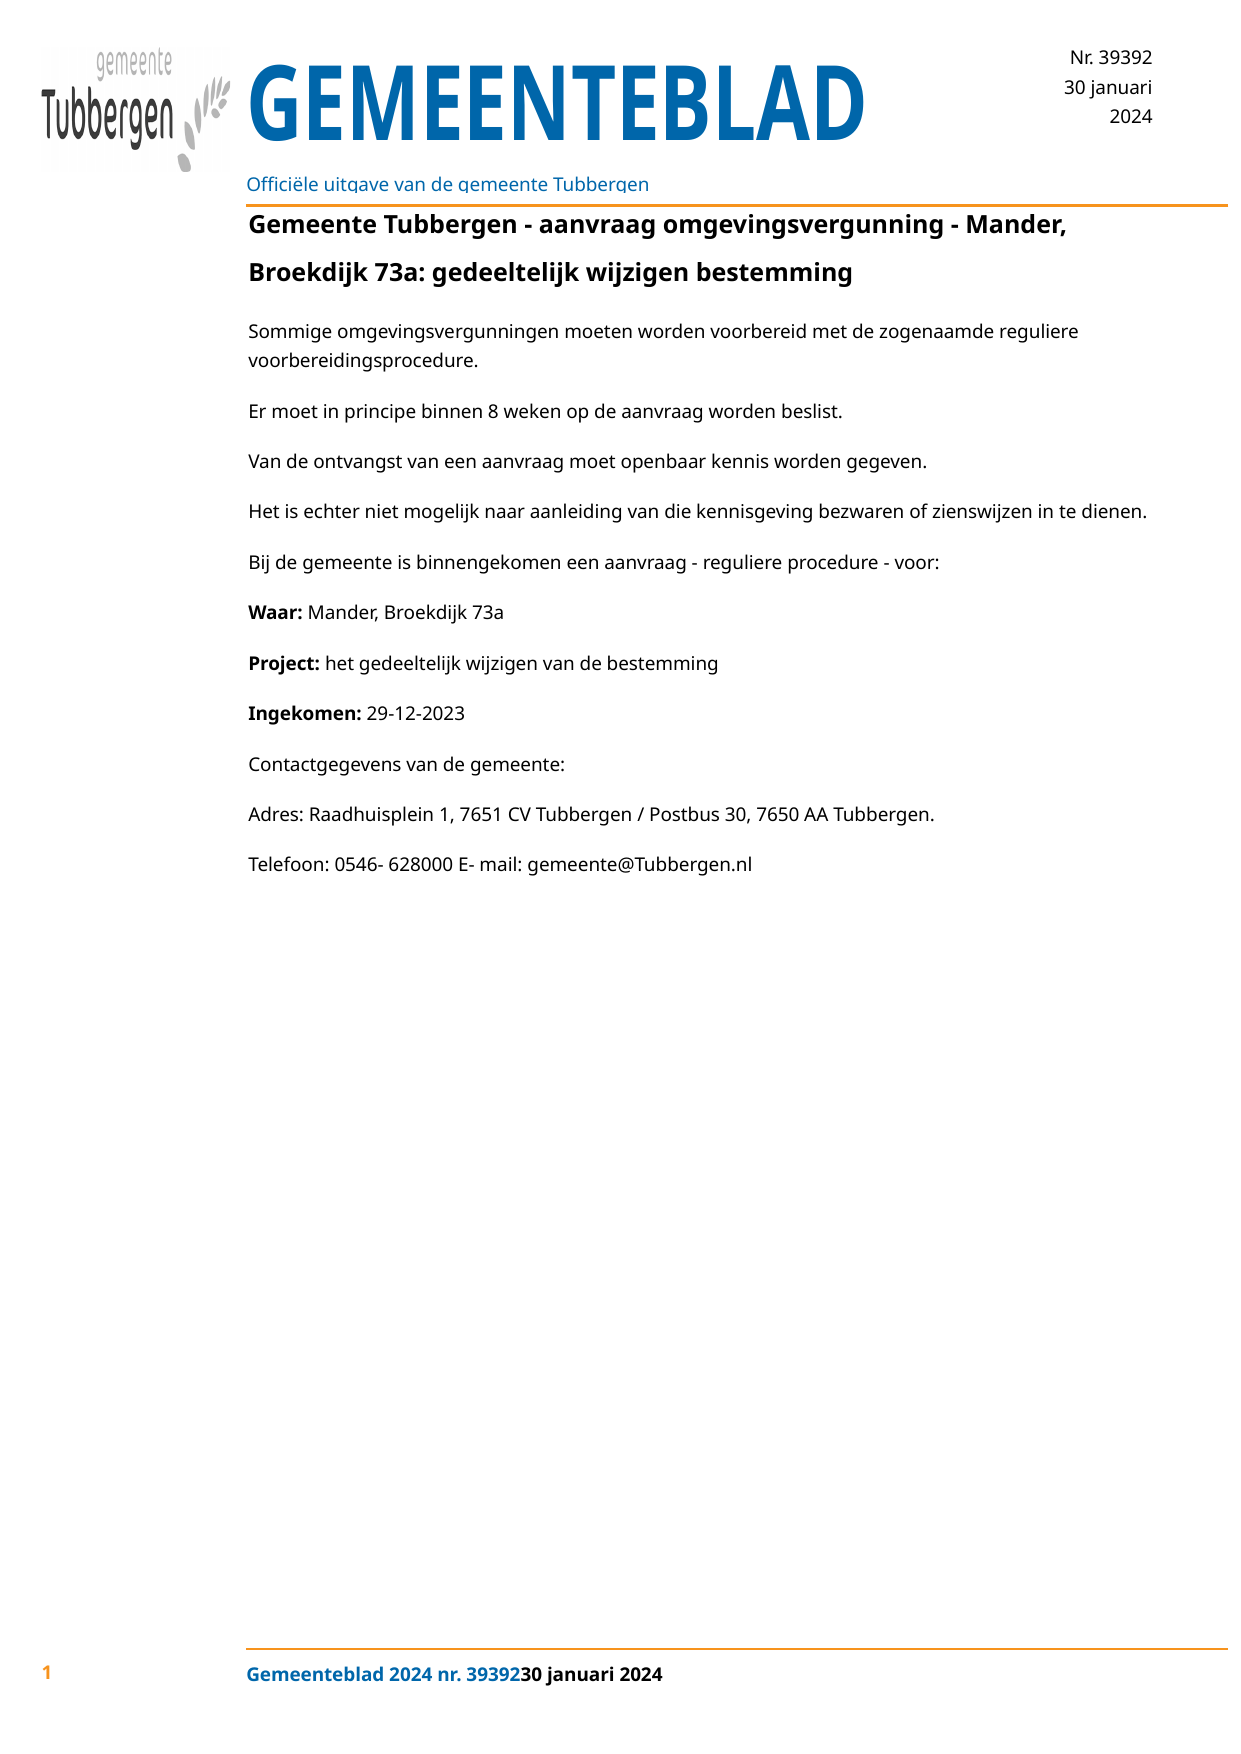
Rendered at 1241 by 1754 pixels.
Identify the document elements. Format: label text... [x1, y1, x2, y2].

text Bij de gemeente is binnengekomen een aanvraag - reguliere procedure - voor: [248, 549, 1152, 575]
text Waar: Mander, Broekdijk 73a [248, 599, 1152, 625]
text Sommige omgevingsvergunningen moeten worden voorbereid met de zogenaamde reguliere voorbereidingsprocedure. [248, 318, 1152, 373]
text Er moet in principe binnen 8 weken op de aanvraag worden beslist. [248, 398, 1152, 424]
text Gemeente Tubbergen - aanvraag omgevingsvergunning - Mander, Broekdijk 73a: gedeeltelijk wijzigen bestemming [248, 207, 1152, 288]
text Contactgegevens van de gemeente: [248, 751, 1152, 777]
text Project: het gedeeltelijk wijzigen van de bestemming [248, 650, 1152, 676]
text Het is echter niet mogelijk naar aanleiding van die kennisgeving bezwaren of zienswijzen in te dienen. [248, 499, 1152, 524]
text Ingekomen: 29-12-2023 [248, 700, 1152, 726]
picture [41, 47, 231, 172]
text Van de ontvangst van een aanvraag moet openbaar kennis worden gegeven. [248, 448, 1152, 474]
text Telefoon: 0546- 628000 E- mail: gemeente@Tubbergen.nl [248, 852, 1152, 877]
text Adres: Raadhuisplein 1, 7651 CV Tubbergen / Postbus 30, 7650 AA Tubbergen. [248, 801, 1152, 827]
